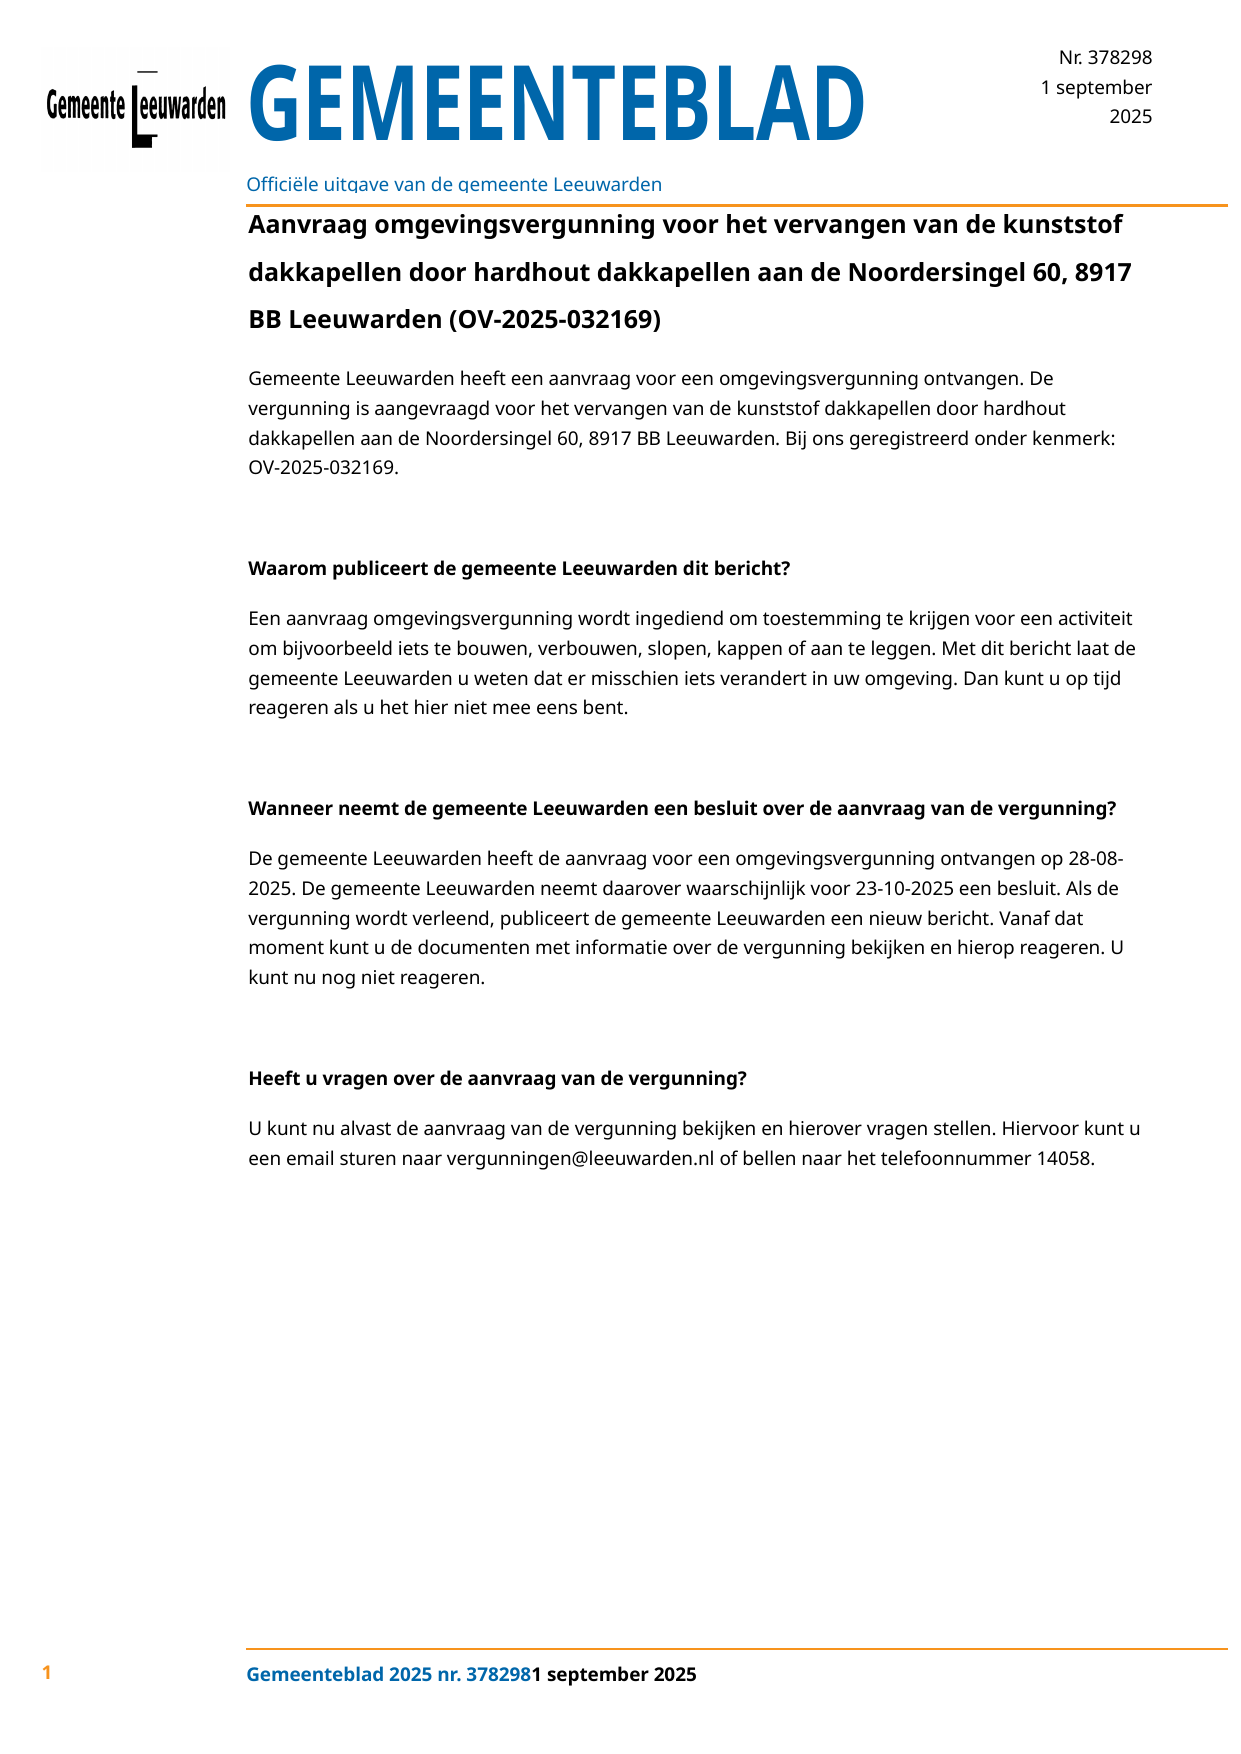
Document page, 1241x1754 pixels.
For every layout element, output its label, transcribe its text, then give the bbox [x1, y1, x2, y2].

picture [41, 47, 231, 172]
text Gemeente Leeuwarden heeft een aanvraag voor een omgevingsvergunning ontvangen. De vergunning is aangevraagd voor het vervangen van de kunststof dakkapellen door hardhout dakkapellen aan de Noordersingel 60, 8917 BB Leeuwarden. Bij ons geregistreerd onder kenmerk: OV-2025-032169. [248, 366, 1152, 480]
text Een aanvraag omgevingsvergunning wordt ingediend om toestemming te krijgen voor een activiteit om bijvoorbeeld iets te bouwen, verbouwen, slopen, kappen of aan te leggen. Met dit bericht laat de gemeente Leeuwarden u weten dat er misschien iets verandert in uw omgeving. Dan kunt u op tijd reageren als u het hier niet mee eens bent. [248, 606, 1152, 720]
text Waarom publiceert de gemeente Leeuwarden dit bericht? [248, 555, 1152, 581]
text Wanneer neemt de gemeente Leeuwarden een besluit over de aanvraag van de vergunning? [248, 795, 1152, 821]
text Aanvraag omgevingsvergunning voor het vervangen van de kunststof dakkapellen door hardhout dakkapellen aan de Noordersingel 60, 8917 BB Leeuwarden (OV-2025-032169) [248, 207, 1152, 336]
text Heeft u vragen over de aanvraag van de vergunning? [248, 1065, 1152, 1090]
text U kunt nu alvast de aanvraag van de vergunning bekijken en hierover vragen stellen. Hiervoor kunt u een email sturen naar vergunningen@leeuwarden.nl of bellen naar het telefoonnummer 14058. [248, 1115, 1152, 1170]
text De gemeente Leeuwarden heeft de aanvraag voor een omgevingsvergunning ontvangen op 28-08-2025. De gemeente Leeuwarden neemt daarover waarschijnlijk voor 23-10-2025 een besluit. Als de vergunning wordt verleend, publiceert de gemeente Leeuwarden een nieuw bericht. Vanaf dat moment kunt u de documenten met informatie over de vergunning bekijken en hierop reageren. U kunt nu nog niet reageren. [248, 846, 1152, 989]
